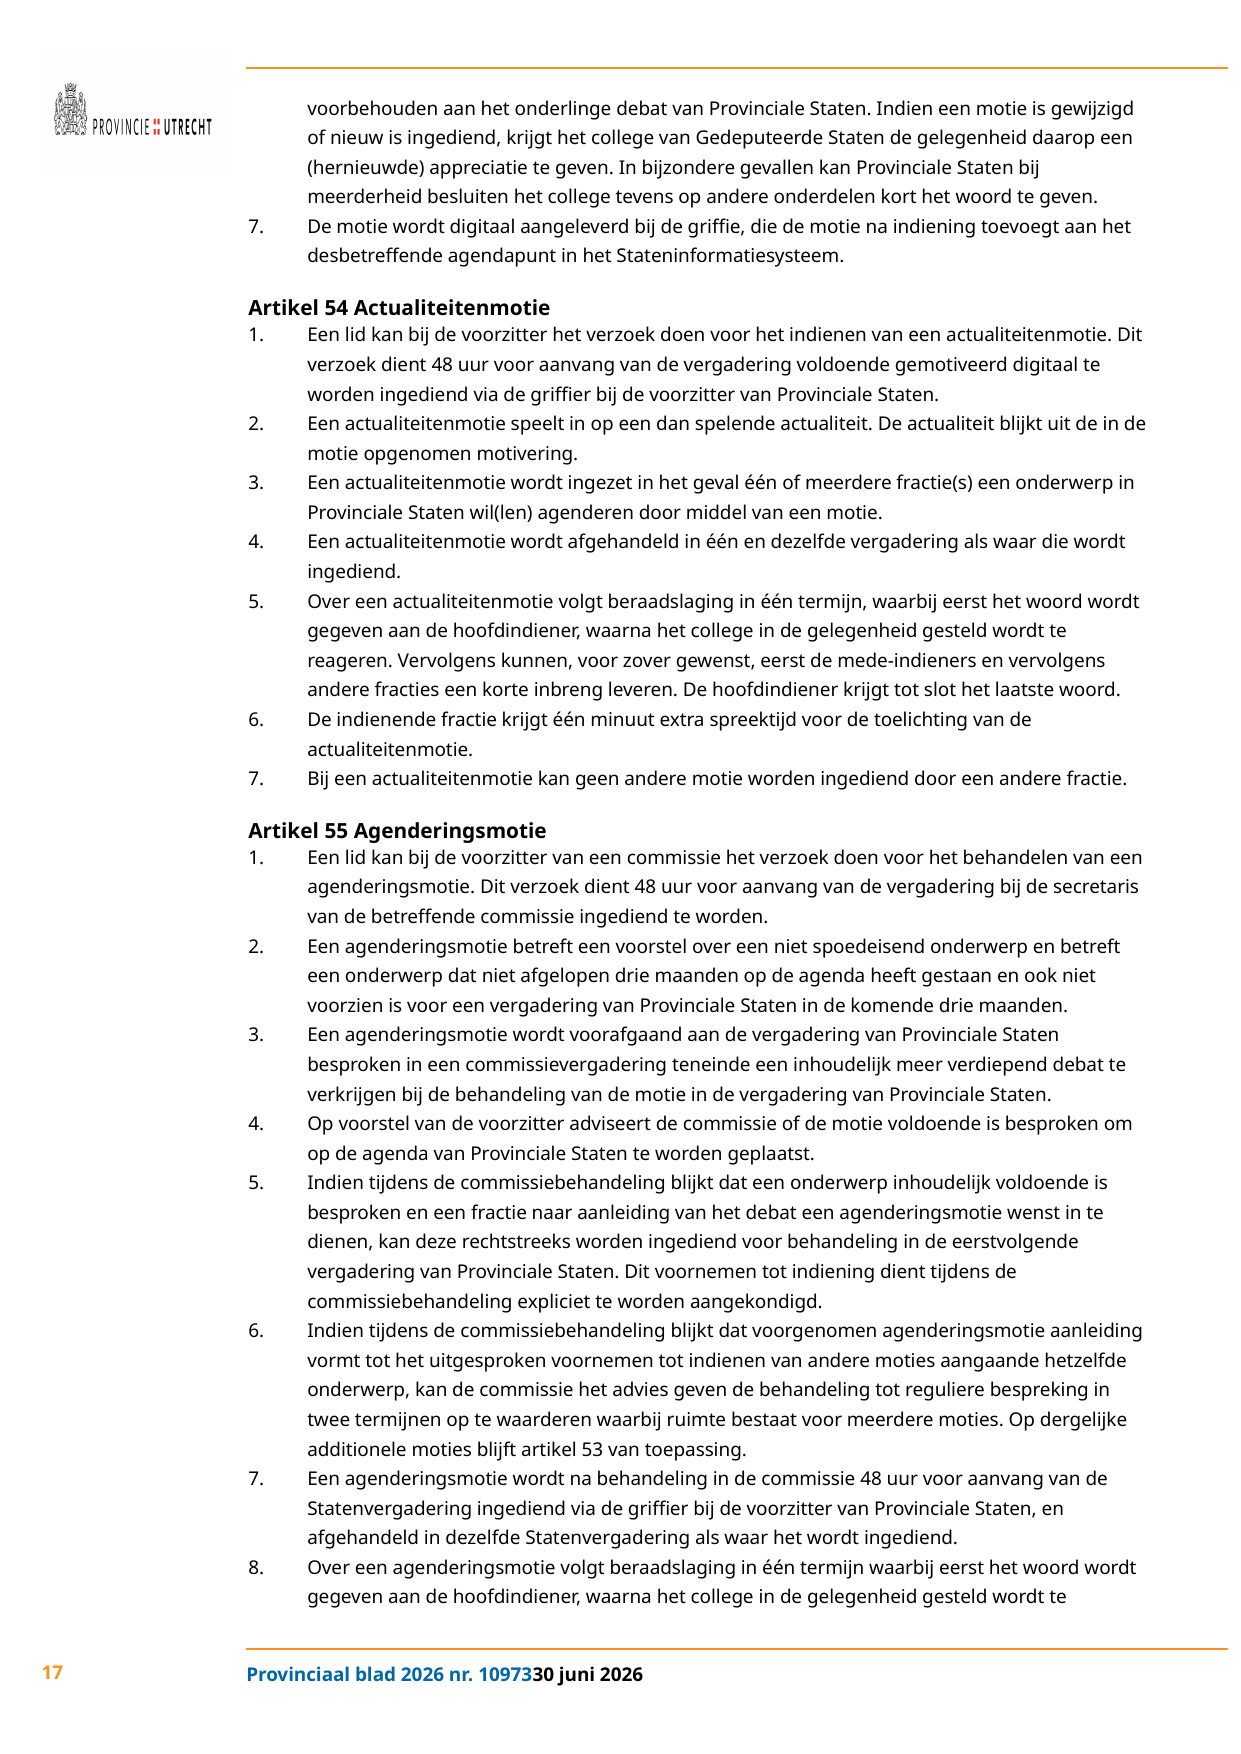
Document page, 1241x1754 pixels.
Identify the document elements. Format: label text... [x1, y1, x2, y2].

list Over een actualiteitenmotie volgt beraadslaging in één termijn, waarbij eerst het woord wordt gegeven aan de hoofdindiener, waarna het college in de gelegenheid gesteld wordt te reageren. Vervolgens kunnen, voor zover gewenst, eerst de mede-indieners en vervolgens andere fracties een korte inbreng leveren. De hoofdindiener krijgt tot slot het laatste woord. [248, 588, 1152, 702]
list voorbehouden aan het onderlinge debat van Provinciale Staten. Indien een motie is gewijzigd of nieuw is ingediend, krijgt het college van Gedeputeerde Staten de gelegenheid daarop een (hernieuwde) appreciatie te geven. In bijzondere gevallen kan Provinciale Staten bij meerderheid besluiten het college tevens op andere onderdelen kort het woord te geven. [248, 95, 1152, 209]
list Over een agenderingsmotie volgt beraadslaging in één termijn waarbij eerst het woord wordt gegeven aan de hoofdindiener, waarna het college in de gelegenheid gesteld wordt te [248, 1554, 1152, 1609]
list Op voorstel van de voorzitter adviseert de commissie of de motie voldoende is besproken om op de agenda van Provinciale Staten te worden geplaatst. [248, 1110, 1152, 1166]
text Artikel 54 Actualiteitenmotie [248, 293, 1152, 322]
list Een actualiteitenmotie wordt ingezet in het geval één of meerdere fractie(s) een onderwerp in Provinciale Staten wil(len) agenderen door middel van een motie. [248, 469, 1152, 525]
text Artikel 55 Agenderingsmotie [248, 816, 1152, 844]
list Een agenderingsmotie wordt na behandeling in de commissie 48 uur voor aanvang van de Statenvergadering ingediend via de griffier bij de voorzitter van Provinciale Staten, en afgehandeld in dezelfde Statenvergadering als waar het wordt ingediend. [248, 1465, 1152, 1550]
list Een actualiteitenmotie speelt in op een dan spelende actualiteit. De actualiteit blijkt uit de in de motie opgenomen motivering. [248, 410, 1152, 466]
list Een agenderingsmotie wordt voorafgaand aan de vergadering van Provinciale Staten besproken in een commissievergadering teneinde een inhoudelijk meer verdiepend debat te verkrijgen bij de behandeling van de motie in de vergadering van Provinciale Staten. [248, 1022, 1152, 1107]
picture [41, 47, 231, 172]
list Een agenderingsmotie betreft een voorstel over een niet spoedeisend onderwerp en betreft een onderwerp dat niet afgelopen drie maanden op de agenda heeft gestaan en ook niet voorzien is voor een vergadering van Provinciale Staten in de komende drie maanden. [248, 933, 1152, 1018]
list Bij een actualiteitenmotie kan geen andere motie worden ingediend door een andere fractie. [248, 765, 1152, 791]
list De indienende fractie krijgt één minuut extra spreektijd voor de toelichting van de actualiteitenmotie. [248, 706, 1152, 761]
list Indien tijdens de commissiebehandeling blijkt dat een onderwerp inhoudelijk voldoende is besproken en een fractie naar aanleiding van het debat een agenderingsmotie wenst in te dienen, kan deze rechtstreeks worden ingediend voor behandeling in de eerstvolgende vergadering van Provinciale Staten. Dit voornemen tot indiening dient tijdens de commissiebehandeling expliciet te worden aangekondigd. [248, 1169, 1152, 1314]
list Een lid kan bij de voorzitter het verzoek doen voor het indienen van een actualiteitenmotie. Dit verzoek dient 48 uur voor aanvang van de vergadering voldoende gemotiveerd digitaal te worden ingediend via de griffier bij de voorzitter van Provinciale Staten. [248, 322, 1152, 406]
list Indien tijdens de commissiebehandeling blijkt dat voorgenomen agenderingsmotie aanleiding vormt tot het uitgesproken voornemen tot indienen van andere moties aangaande hetzelfde onderwerp, kan de commissie het advies geven de behandeling tot reguliere bespreking in twee termijnen op te waarderen waarbij ruimte bestaat voor meerdere moties. Op dergelijke additionele moties blijft artikel 53 van toepassing. [248, 1317, 1152, 1462]
list De motie wordt digitaal aangeleverd bij de griffie, die de motie na indiening toevoegt aan het desbetreffende agendapunt in het Stateninformatiesysteem. [248, 213, 1152, 268]
list Een lid kan bij de voorzitter van een commissie het verzoek doen voor het behandelen van een agenderingsmotie. Dit verzoek dient 48 uur voor aanvang van de vergadering bij de secretaris van de betreffende commissie ingediend te worden. [248, 844, 1152, 929]
list Een actualiteitenmotie wordt afgehandeld in één en dezelfde vergadering als waar die wordt ingediend. [248, 529, 1152, 584]
